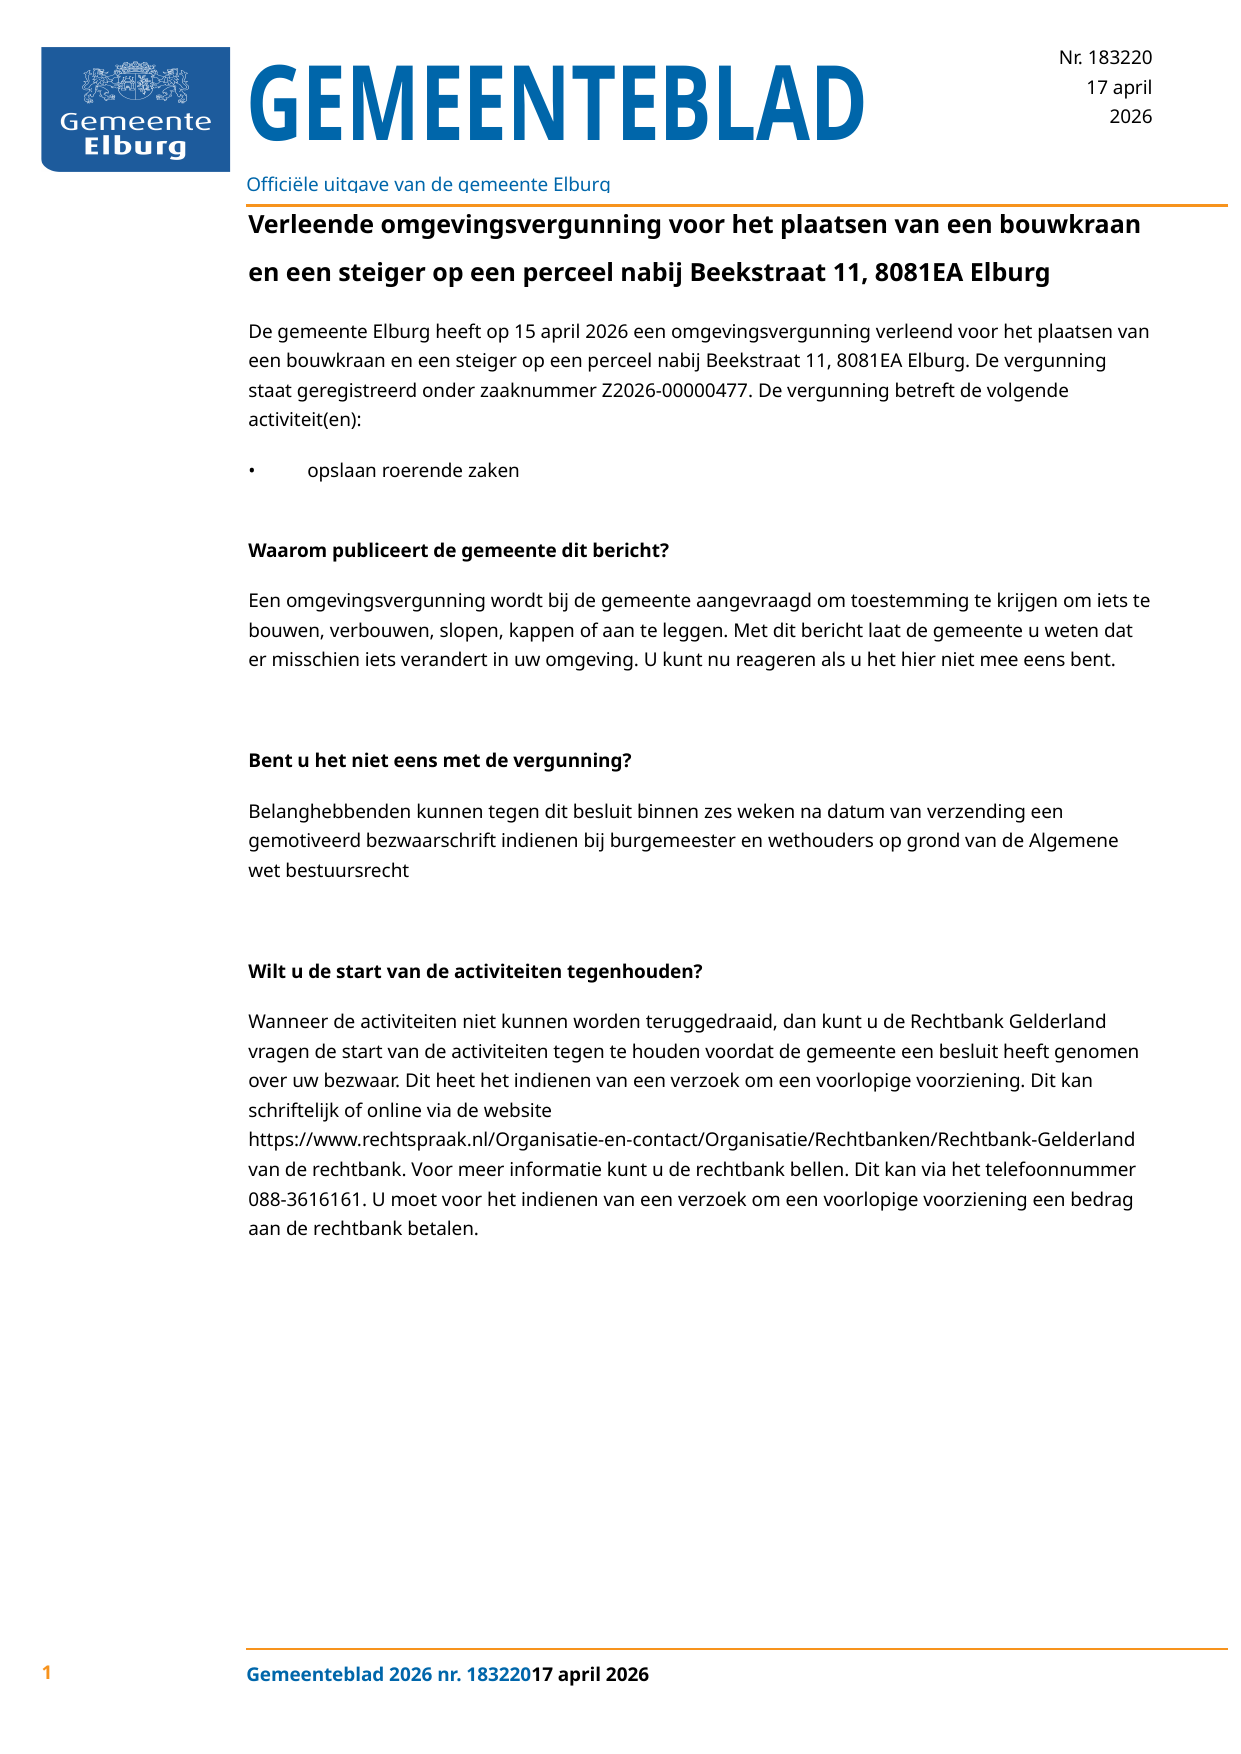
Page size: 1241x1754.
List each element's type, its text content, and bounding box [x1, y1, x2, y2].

text Belanghebbenden kunnen tegen dit besluit binnen zes weken na datum van verzending een gemotiveerd bezwaarschrift indienen bij burgemeester en wethouders op grond van de Algemene wet bestuursrecht [248, 798, 1152, 883]
text Wanneer de activiteiten niet kunnen worden teruggedraaid, dan kunt u de Rechtbank Gelderland vragen de start van de activiteiten tegen te houden voordat de gemeente een besluit heeft genomen over uw bezwaar. Dit heet het indienen van een verzoek om een voorlopige voorziening. Dit kan schriftelijk of online via de website https://www.rechtspraak.nl/Organisatie-en-contact/Organisatie/Rechtbanken/Rechtbank-Gelderland van de rechtbank. Voor meer informatie kunt u de rechtbank bellen. Dit kan via het telefoonnummer 088-3616161. U moet voor het indienen van een verzoek om een voorlopige voorziening een bedrag aan de rechtbank betalen. [248, 1008, 1152, 1241]
text Een omgevingsvergunning wordt bij de gemeente aangevraagd om toestemming te krijgen om iets te bouwen, verbouwen, slopen, kappen of aan te leggen. Met dit bericht laat de gemeente u weten dat er misschien iets verandert in uw omgeving. U kunt nu reageren als u het hier niet mee eens bent. [248, 587, 1152, 672]
text Wilt u de start van de activiteiten tegenhouden? [248, 958, 1152, 984]
list opslaan roerende zaken [248, 457, 1152, 483]
text Waarom publiceert de gemeente dit bericht? [248, 537, 1152, 563]
text Verleende omgevingsvergunning voor het plaatsen van een bouwkraan en een steiger op een perceel nabij Beekstraat 11, 8081EA Elburg [248, 207, 1152, 288]
picture [41, 47, 231, 172]
text Bent u het niet eens met de vergunning? [248, 747, 1152, 773]
text De gemeente Elburg heeft op 15 april 2026 een omgevingsvergunning verleend voor het plaatsen van een bouwkraan en een steiger op een perceel nabij Beekstraat 11, 8081EA Elburg. De vergunning staat geregistreerd onder zaaknummer Z2026-00000477. De vergunning betreft de volgende activiteit(en): [248, 318, 1152, 432]
